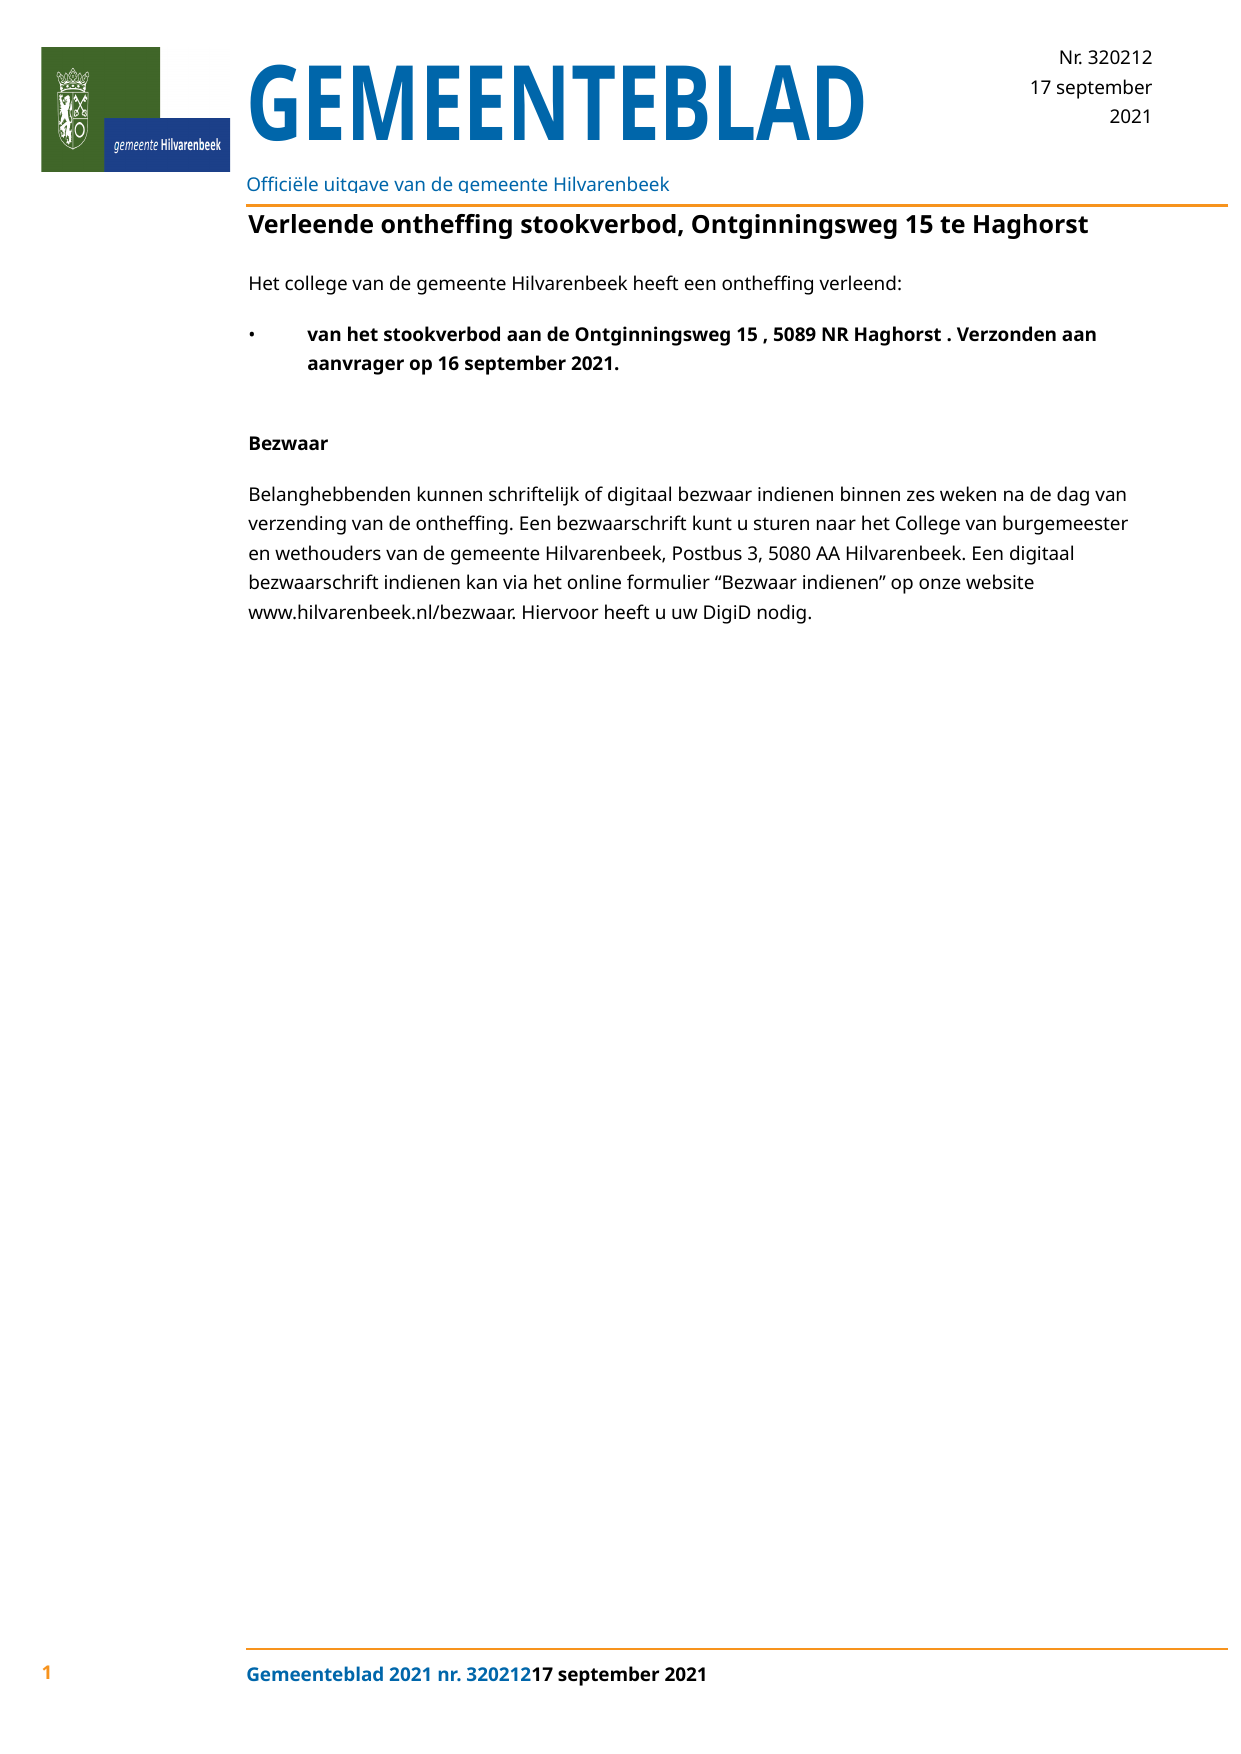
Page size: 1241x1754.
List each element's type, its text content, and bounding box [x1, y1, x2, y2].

text Bezwaar [248, 430, 1152, 456]
list van het stookverbod aan de Ontginningsweg 15 , 5089 NR Haghorst . Verzonden aan aanvrager op 16 september 2021. [248, 321, 1152, 376]
text Belanghebbenden kunnen schriftelijk of digitaal bezwaar indienen binnen zes weken na de dag van verzending van de ontheffing. Een bezwaarschrift kunt u sturen naar het College van burgemeester en wethouders van de gemeente Hilvarenbeek, Postbus 3, 5080 AA Hilvarenbeek. Een digitaal bezwaarschrift indienen kan via het online formulier “Bezwaar indienen” op onze website www.hilvarenbeek.nl/bezwaar. Hiervoor heeft u uw DigiD nodig. [248, 481, 1152, 625]
text Verleende ontheffing stookverbod, Ontginningsweg 15 te Haghorst [248, 207, 1152, 241]
picture [41, 47, 231, 172]
text Het college van de gemeente Hilvarenbeek heeft een ontheffing verleend: [248, 270, 1152, 296]
